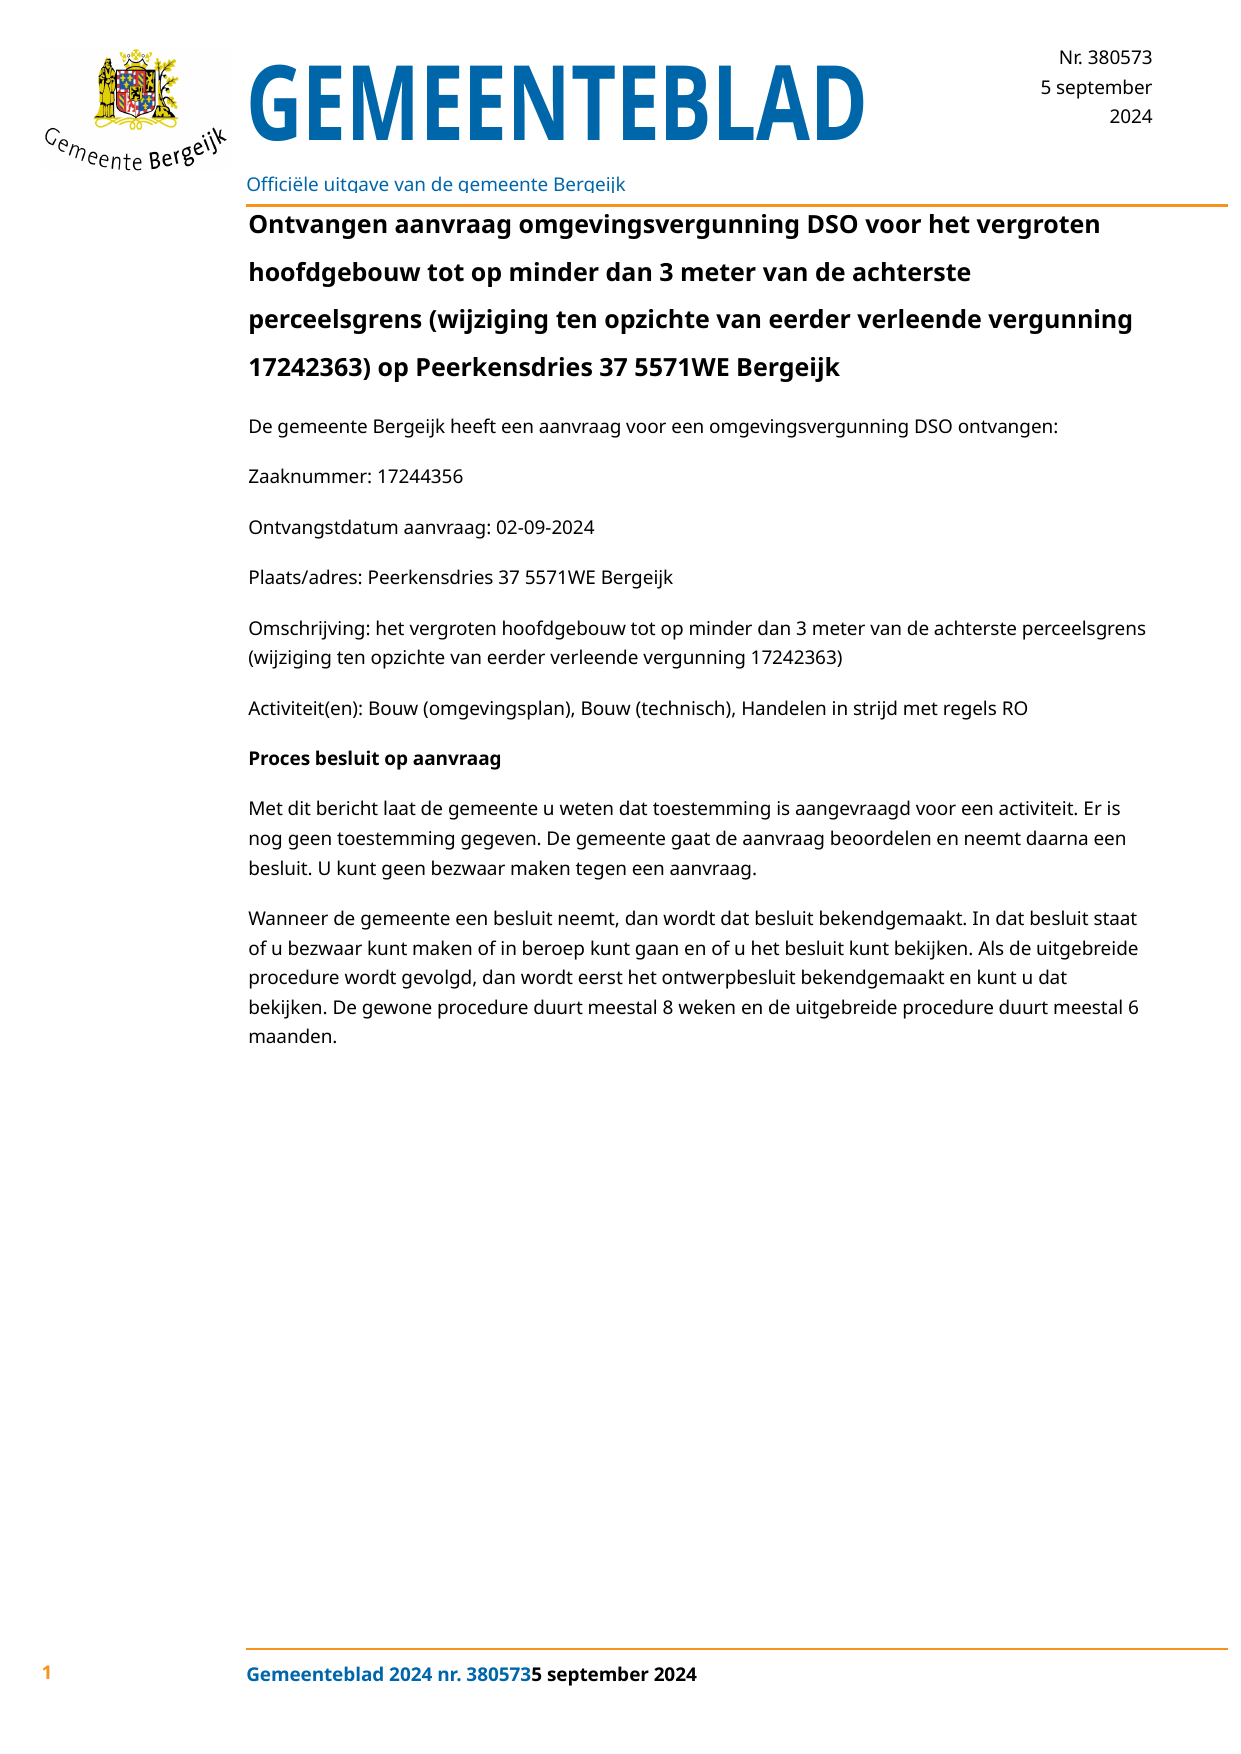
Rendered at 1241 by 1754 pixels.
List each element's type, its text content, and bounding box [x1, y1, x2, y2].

text Zaaknummer: 17244356 [248, 463, 1152, 489]
text Activiteit(en): Bouw (omgevingsplan), Bouw (technisch), Handelen in strijd met regels RO [248, 695, 1152, 721]
text Proces besluit op aanvraag [248, 745, 1152, 771]
text De gemeente Bergeijk heeft een aanvraag voor een omgevingsvergunning DSO ontvangen: [248, 413, 1152, 439]
text Omschrijving: het vergroten hoofdgebouw tot op minder dan 3 meter van de achterste perceelsgrens (wijziging ten opzichte van eerder verleende vergunning 17242363) [248, 615, 1152, 670]
text Plaats/adres: Peerkensdries 37 5571WE Bergeijk [248, 564, 1152, 590]
text Ontvangen aanvraag omgevingsvergunning DSO voor het vergroten hoofdgebouw tot op minder dan 3 meter van de achterste perceelsgrens (wijziging ten opzichte van eerder verleende vergunning 17242363) op Peerkensdries 37 5571WE Bergeijk [248, 207, 1152, 384]
picture [41, 47, 231, 172]
text Ontvangstdatum aanvraag: 02-09-2024 [248, 514, 1152, 540]
text Wanneer de gemeente een besluit neemt, dan wordt dat besluit bekendgemaakt. In dat besluit staat of u bezwaar kunt maken of in beroep kunt gaan en of u het besluit kunt bekijken. Als de uitgebreide procedure wordt gevolgd, dan wordt eerst het ontwerpbesluit bekendgemaakt en kunt u dat bekijken. De gewone procedure duurt meestal 8 weken en de uitgebreide procedure duurt meestal 6 maanden. [248, 905, 1152, 1049]
text Met dit bericht laat de gemeente u weten dat toestemming is aangevraagd voor een activiteit. Er is nog geen toestemming gegeven. De gemeente gaat de aanvraag beoordelen en neemt daarna een besluit. U kunt geen bezwaar maken tegen een aanvraag. [248, 796, 1152, 881]
